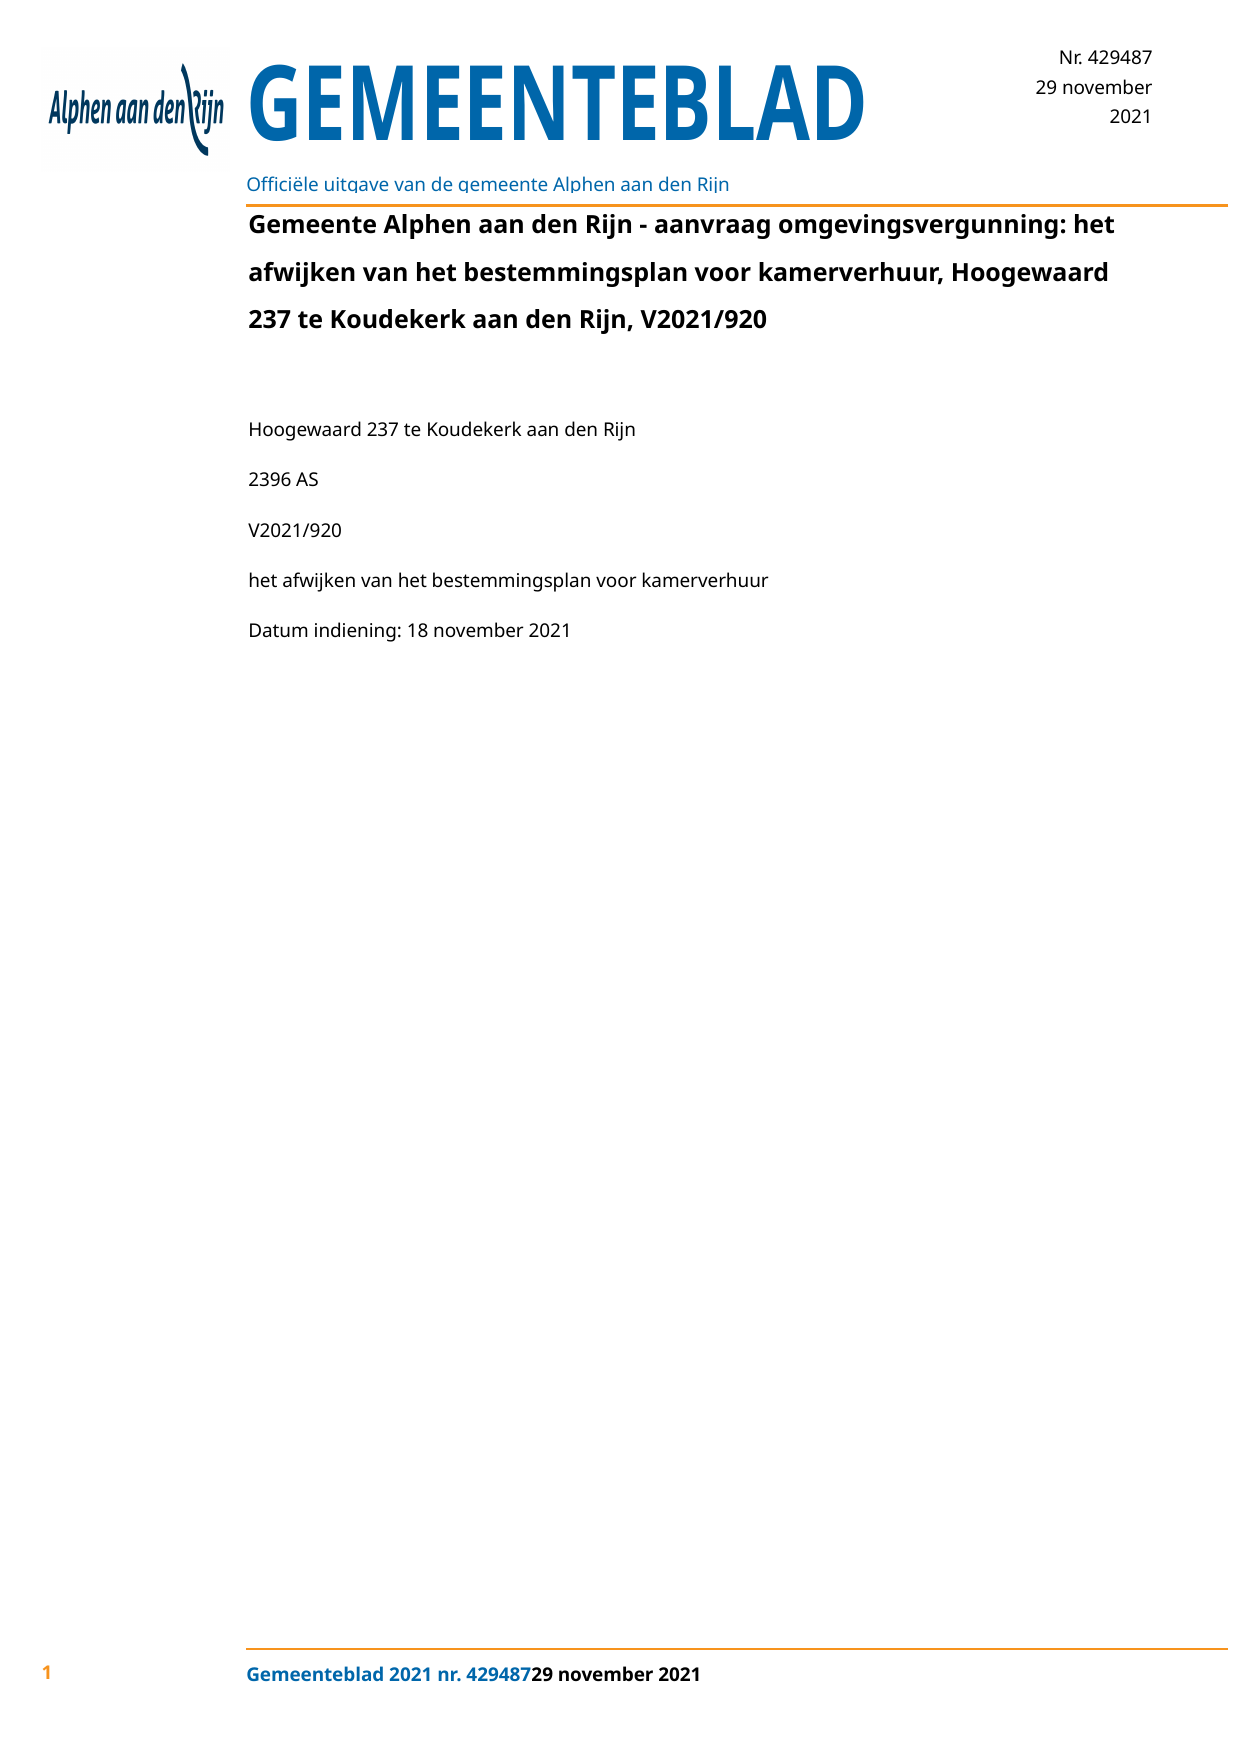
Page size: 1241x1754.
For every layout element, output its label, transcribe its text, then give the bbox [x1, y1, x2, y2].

text V2021/920 [248, 517, 1152, 542]
text 2396 AS [248, 466, 1152, 492]
picture [41, 47, 231, 172]
text Gemeente Alphen aan den Rijn - aanvraag omgevingsvergunning: het afwijken van het bestemmingsplan voor kamerverhuur, Hoogewaard 237 te Koudekerk aan den Rijn, V2021/920 [248, 207, 1152, 336]
text Hoogewaard 237 te Koudekerk aan den Rijn [248, 416, 1152, 442]
text Datum indiening: 18 november 2021 [248, 618, 1152, 643]
text het afwijken van het bestemmingsplan voor kamerverhuur [248, 567, 1152, 593]
